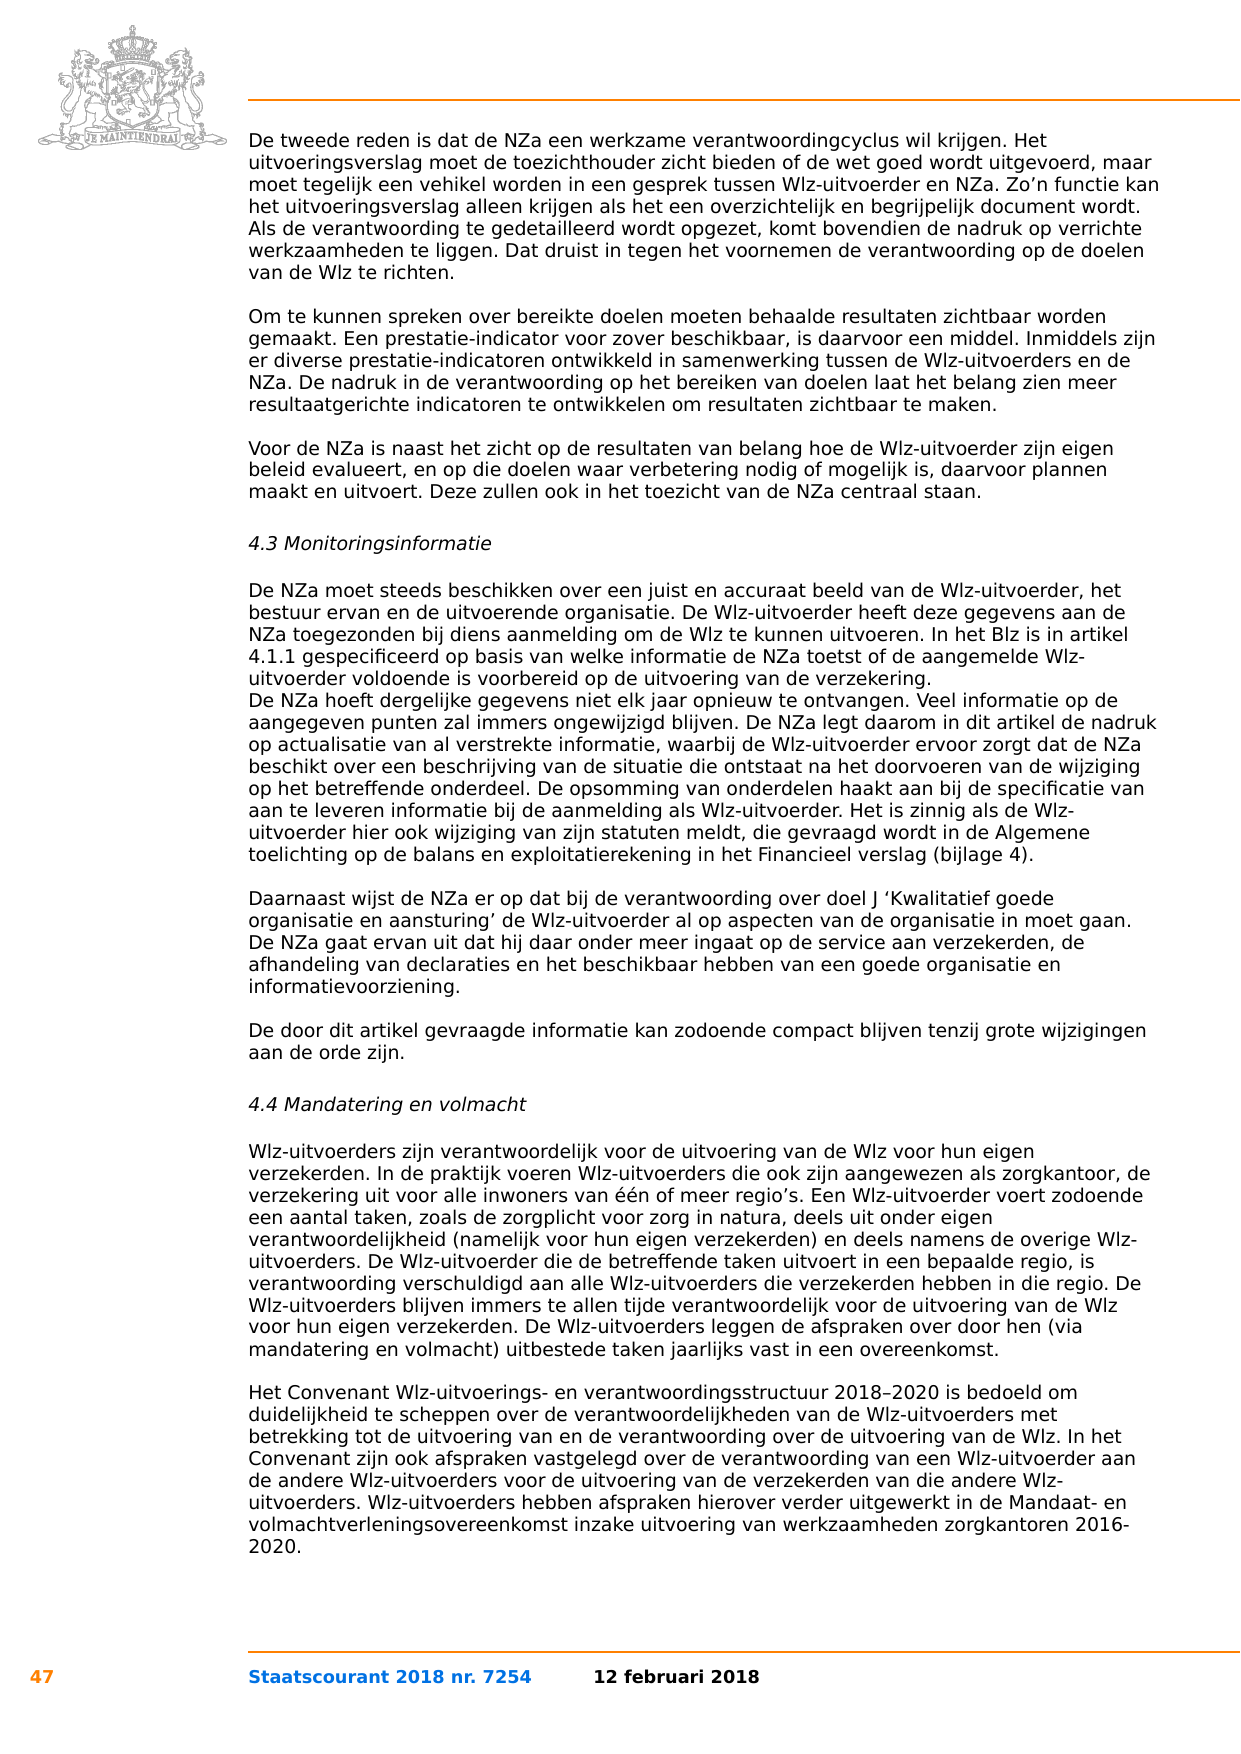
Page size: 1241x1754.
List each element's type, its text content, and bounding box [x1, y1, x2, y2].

text Wlz-uitvoerders zijn verantwoordelijk voor de uitvoering van de Wlz voor hun eigen verzekerden. In de praktijk voeren Wlz-uitvoerders die ook zijn aangewezen als zorgkantoor, de verzekering uit voor alle inwoners van één of meer regio’s. Een Wlz-uitvoerder voert zodoende een aantal taken, zoals de zorgplicht voor zorg in natura, deels uit onder eigen verantwoordelijkheid (namelijk voor hun eigen verzekerden) en deels namens de overige Wlz-uitvoerders. De Wlz-uitvoerder die de betreffende taken uitvoert in een bepaalde regio, is verantwoording verschuldigd aan alle Wlz-uitvoerders die verzekerden hebben in die regio. De Wlz-uitvoerders blijven immers te allen tijde verantwoordelijk voor de uitvoering van de Wlz voor hun eigen verzekerden. De Wlz-uitvoerders leggen de afspraken over door hen (via mandatering en volmacht) uitbestede taken jaarlijks vast in een overeenkomst. [248, 1141, 1163, 1360]
text De door dit artikel gevraagde informatie kan zodoende compact blijven tenzij grote wijzigingen aan de orde zijn. [248, 1020, 1163, 1064]
subtitle 4.3 Monitoringsinformatie [248, 533, 1163, 555]
subtitle 4.4 Mandatering en volmacht [248, 1094, 1163, 1116]
text Voor de NZa is naast het zicht op de resultaten van belang hoe de Wlz-uitvoerder zijn eigen beleid evalueert, en op die doelen waar verbetering nodig of mogelijk is, daarvoor plannen maakt en uitvoert. Deze zullen ook in het toezicht van de NZa centraal staan. [248, 437, 1163, 503]
text De tweede reden is dat de NZa een werkzame verantwoordingcyclus wil krijgen. Het uitvoeringsverslag moet de toezichthouder zicht bieden of de wet goed wordt uitgevoerd, maar moet tegelijk een vehikel worden in een gesprek tussen Wlz-uitvoerder en NZa. Zo’n functie kan het uitvoeringsverslag alleen krijgen als het een overzichtelijk en begrijpelijk document wordt. Als de verantwoording te gedetailleerd wordt opgezet, komt bovendien de nadruk op verrichte werkzaamheden te liggen. Dat druist in tegen het voornemen de verantwoording op de doelen van de Wlz te richten. [248, 130, 1163, 284]
text Daarnaast wijst de NZa er op dat bij de verantwoording over doel J ‘Kwalitatief goede organisatie en aansturing’ de Wlz-uitvoerder al op aspecten van de organisatie in moet gaan. De NZa gaat ervan uit dat hij daar onder meer ingaat op de service aan verzekerden, de afhandeling van declaraties en het beschikbaar hebben van een goede organisatie en informatievoorziening. [248, 888, 1163, 998]
text Het Convenant Wlz-uitvoerings- en verantwoordingsstructuur 2018–2020 is bedoeld om duidelijkheid te scheppen over de verantwoordelijkheden van de Wlz-uitvoerders met betrekking tot de uitvoering van en de verantwoording over de uitvoering van de Wlz. In het Convenant zijn ook afspraken vastgelegd over de verantwoording van een Wlz-uitvoerder aan de andere Wlz-uitvoerders voor de uitvoering van de verzekerden van die andere Wlz-uitvoerders. Wlz-uitvoerders hebben afspraken hierover verder uitgewerkt in de Mandaat- en volmachtverleningsovereenkomst inzake uitvoering van werkzaamheden zorgkantoren 2016-2020. [248, 1382, 1163, 1558]
text De NZa moet steeds beschikken over een juist en accuraat beeld van de Wlz-uitvoerder, het bestuur ervan en de uitvoerende organisatie. De Wlz-uitvoerder heeft deze gegevens aan de NZa toegezonden bij diens aanmelding om de Wlz te kunnen uitvoeren. In het Blz is in artikel 4.1.1 gespecificeerd op basis van welke informatie de NZa toetst of de aangemelde Wlz-uitvoerder voldoende is voorbereid op de uitvoering van de verzekering. [248, 580, 1163, 690]
picture [38, 25, 227, 150]
text De NZa hoeft dergelijke gegevens niet elk jaar opnieuw te ontvangen. Veel informatie op de aangegeven punten zal immers ongewijzigd blijven. De NZa legt daarom in dit artikel de nadruk op actualisatie van al verstrekte informatie, waarbij de Wlz-uitvoerder ervoor zorgt dat de NZa beschikt over een beschrijving van de situatie die ontstaat na het doorvoeren van de wijziging op het betreffende onderdeel. De opsomming van onderdelen haakt aan bij de specificatie van aan te leveren informatie bij de aanmelding als Wlz-uitvoerder. Het is zinnig als de Wlz-uitvoerder hier ook wijziging van zijn statuten meldt, die gevraagd wordt in de Algemene toelichting op de balans en exploitatierekening in het Financieel verslag (bijlage 4). [248, 690, 1163, 866]
text Om te kunnen spreken over bereikte doelen moeten behaalde resultaten zichtbaar worden gemaakt. Een prestatie-indicator voor zover beschikbaar, is daarvoor een middel. Inmiddels zijn er diverse prestatie-indicatoren ontwikkeld in samenwerking tussen de Wlz-uitvoerders en de NZa. De nadruk in de verantwoording op het bereiken van doelen laat het belang zien meer resultaatgerichte indicatoren te ontwikkelen om resultaten zichtbaar te maken. [248, 306, 1163, 416]
